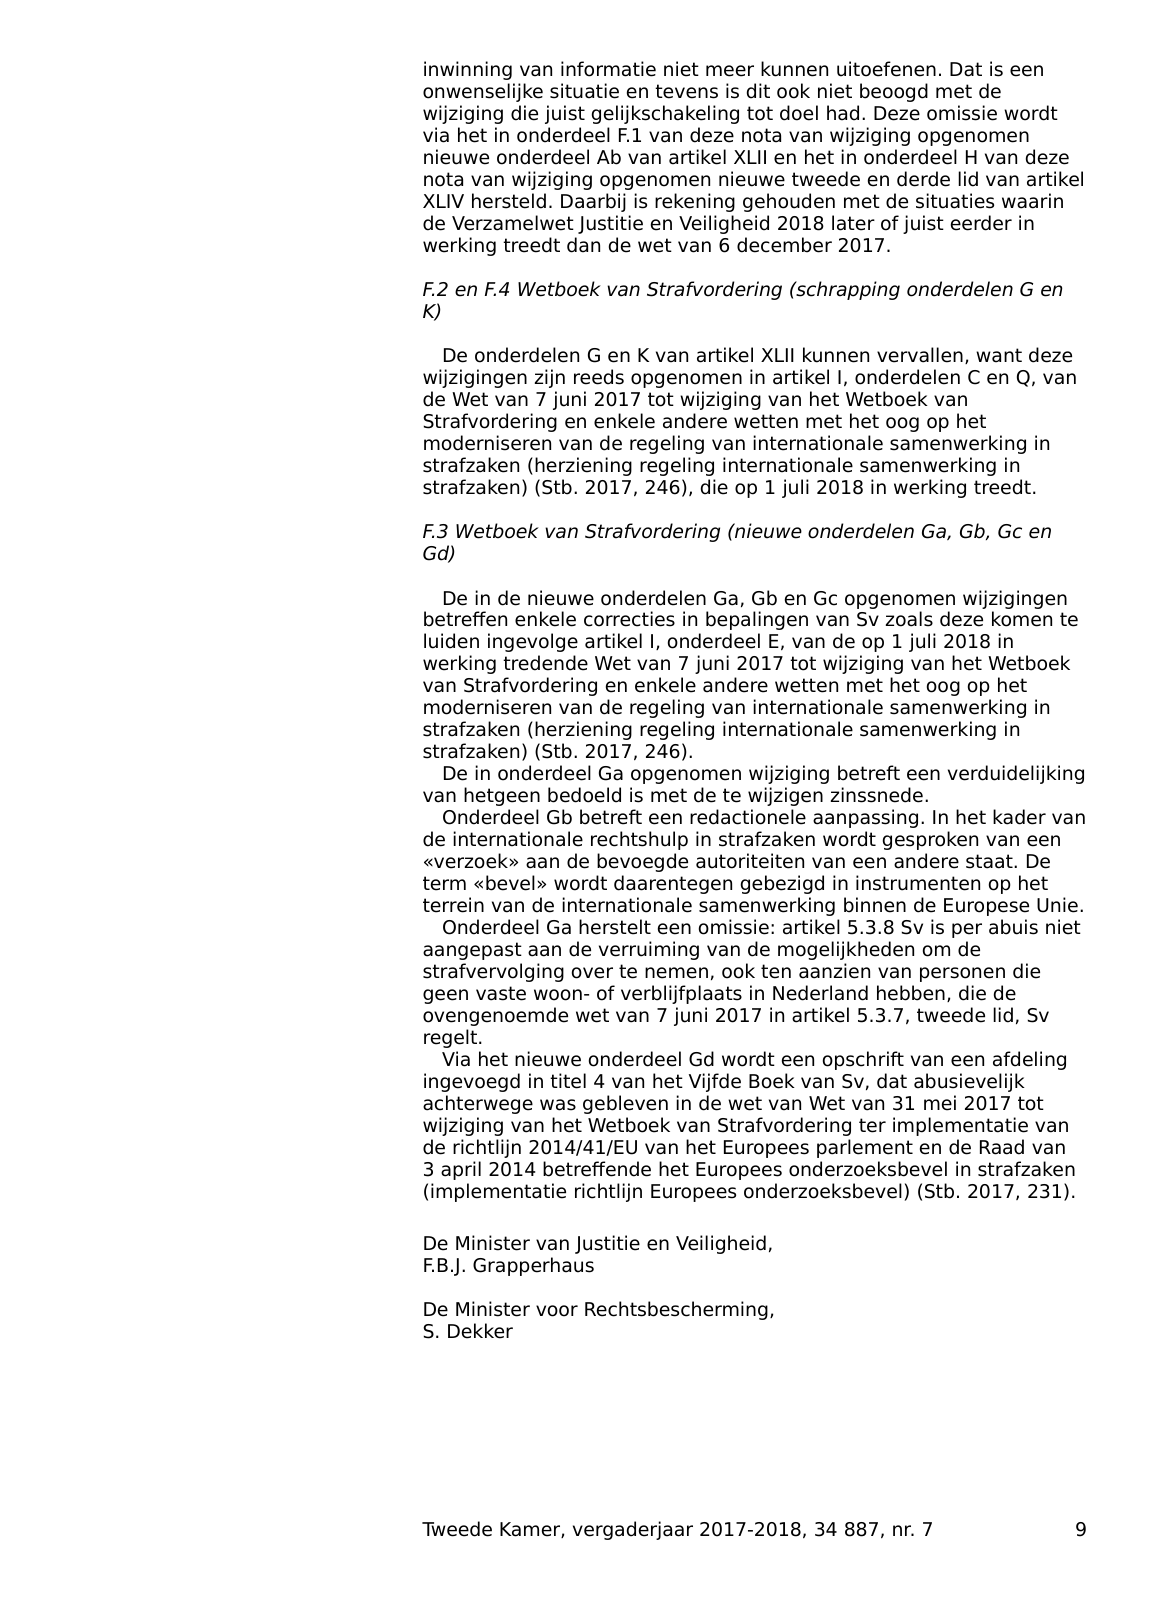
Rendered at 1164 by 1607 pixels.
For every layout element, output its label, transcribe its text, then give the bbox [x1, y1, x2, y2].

subtitle F.2 en F.4 Wetboek van Strafvordering (schrapping onderdelen G en K) [422, 279, 1087, 323]
text De Minister van Justitie en Veiligheid, F.B.J. Grapperhaus [422, 1233, 1087, 1277]
text inwinning van informatie niet meer kunnen uitoefenen. Dat is een onwenselijke situatie en tevens is dit ook niet beoogd met de wijziging die juist gelijkschakeling tot doel had. Deze omissie wordt via het in onderdeel F.1 van deze nota van wijziging opgenomen nieuwe onderdeel Ab van artikel XLII en het in onderdeel H van deze nota van wijziging opgenomen nieuwe tweede en derde lid van artikel XLIV hersteld. Daarbij is rekening gehouden met de situaties waarin de Verzamelwet Justitie en Veiligheid 2018 later of juist eerder in werking treedt dan de wet van 6 december 2017. [422, 59, 1087, 257]
text De in onderdeel Ga opgenomen wijziging betreft een verduidelijking van hetgeen bedoeld is met de te wijzigen zinssnede. [422, 763, 1087, 807]
text De Minister voor Rechtsbescherming, S. Dekker [422, 1299, 1087, 1343]
text Via het nieuwe onderdeel Gd wordt een opschrift van een afdeling ingevoegd in titel 4 van het Vijfde Boek van Sv, dat abusievelijk achterwege was gebleven in de wet van Wet van 31 mei 2017 tot wijziging van het Wetboek van Strafvordering ter implementatie van de richtlijn 2014/41/EU van het Europees parlement en de Raad van 3 april 2014 betreffende het Europees onderzoeksbevel in strafzaken (implementatie richtlijn Europees onderzoeksbevel) (Stb. 2017, 231). [422, 1049, 1087, 1203]
text Onderdeel Gb betreft een redactionele aanpassing. In het kader van de internationale rechtshulp in strafzaken wordt gesproken van een «verzoek» aan de bevoegde autoriteiten van een andere staat. De term «bevel» wordt daarentegen gebezigd in instrumenten op het terrein van de internationale samenwerking binnen de Europese Unie. [422, 807, 1087, 917]
text De in de nieuwe onderdelen Ga, Gb en Gc opgenomen wijzigingen betreffen enkele correcties in bepalingen van Sv zoals deze komen te luiden ingevolge artikel I, onderdeel E, van de op 1 juli 2018 in werking tredende Wet van 7 juni 2017 tot wijziging van het Wetboek van Strafvordering en enkele andere wetten met het oog op het moderniseren van de regeling van internationale samenwerking in strafzaken (herziening regeling internationale samenwerking in strafzaken) (Stb. 2017, 246). [422, 587, 1087, 763]
subtitle F.3 Wetboek van Strafvordering (nieuwe onderdelen Ga, Gb, Gc en Gd) [422, 521, 1087, 565]
text De onderdelen G en K van artikel XLII kunnen vervallen, want deze wijzigingen zijn reeds opgenomen in artikel I, onderdelen C en Q, van de Wet van 7 juni 2017 tot wijziging van het Wetboek van Strafvordering en enkele andere wetten met het oog op het moderniseren van de regeling van internationale samenwerking in strafzaken (herziening regeling internationale samenwerking in strafzaken) (Stb. 2017, 246), die op 1 juli 2018 in werking treedt. [422, 345, 1087, 499]
text Onderdeel Ga herstelt een omissie: artikel 5.3.8 Sv is per abuis niet aangepast aan de verruiming van de mogelijkheden om de strafvervolging over te nemen, ook ten aanzien van personen die geen vaste woon- of verblijfplaats in Nederland hebben, die de ovengenoemde wet van 7 juni 2017 in artikel 5.3.7, tweede lid, Sv regelt. [422, 917, 1087, 1049]
